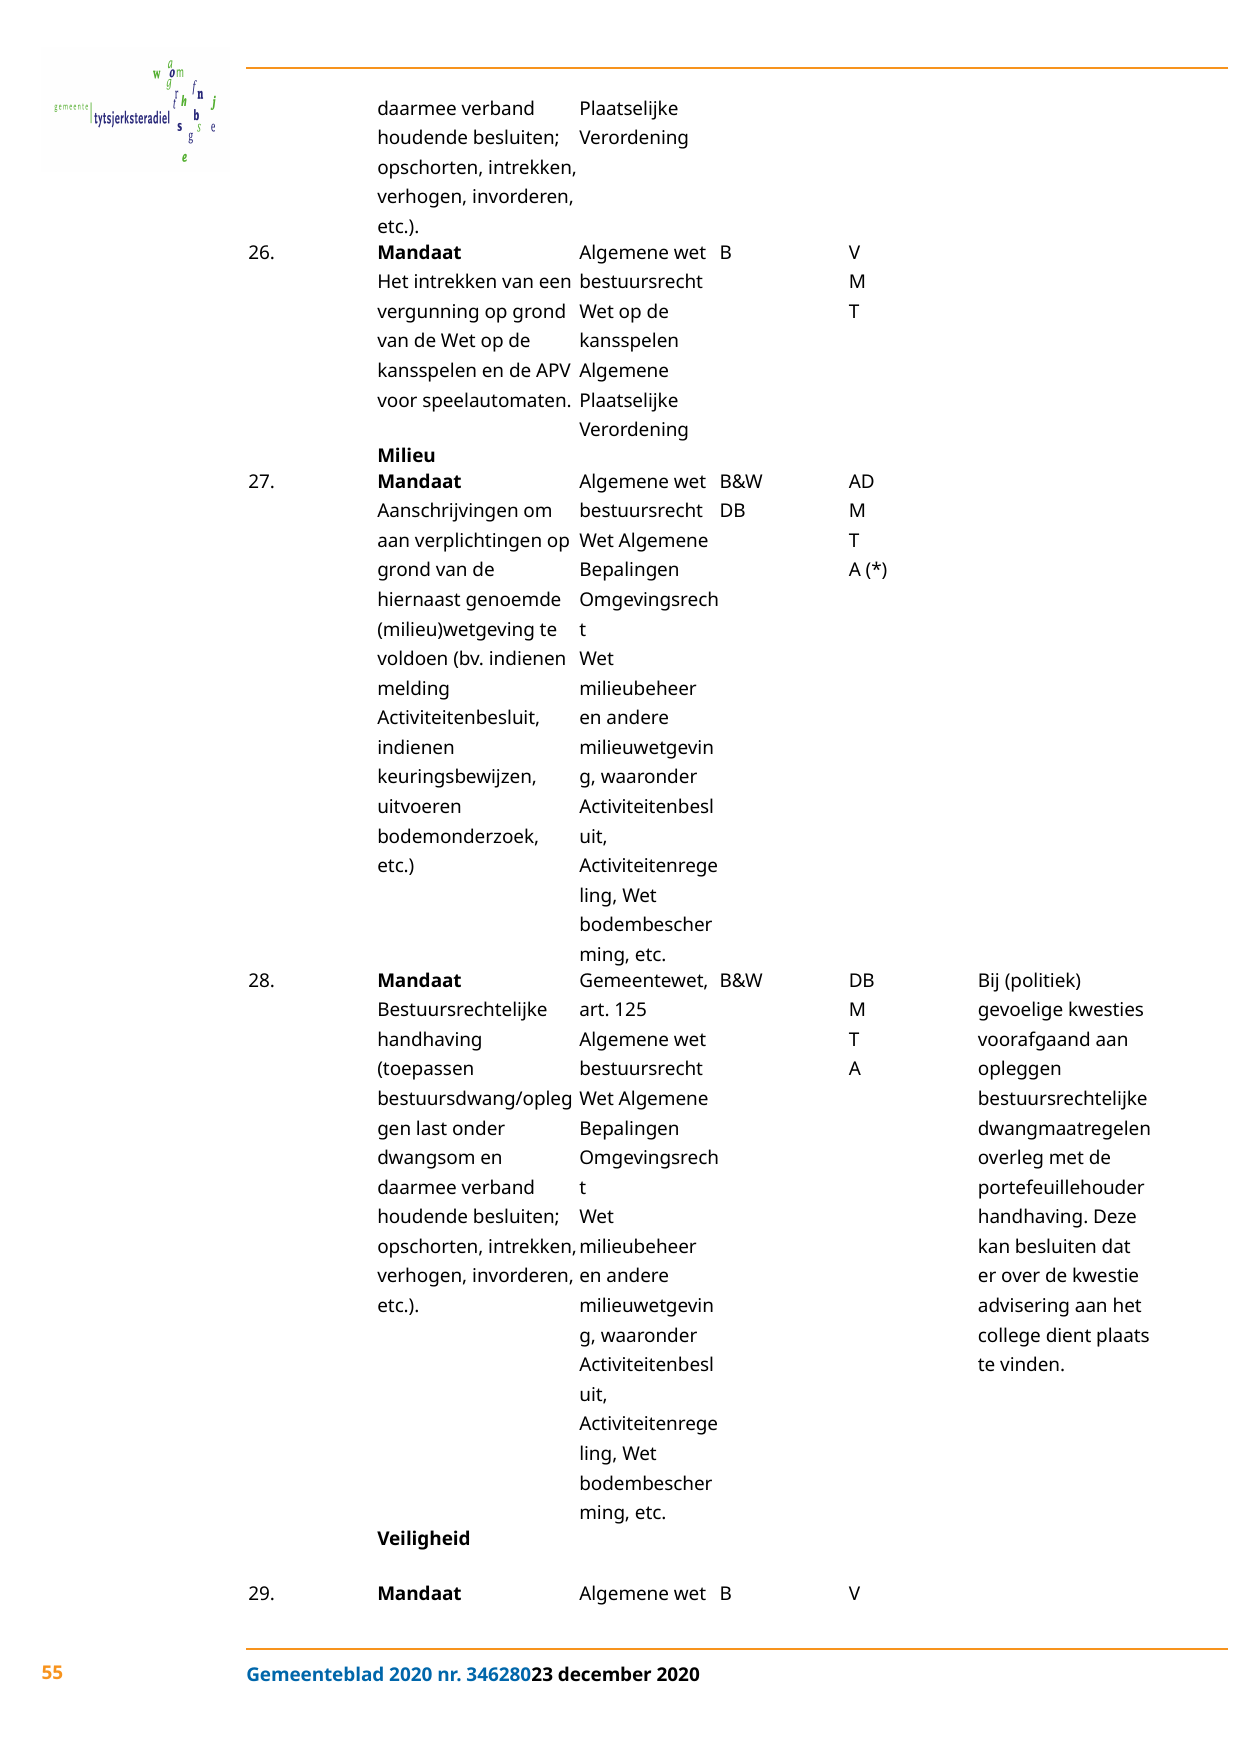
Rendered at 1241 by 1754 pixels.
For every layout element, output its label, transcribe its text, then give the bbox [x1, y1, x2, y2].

table_cell B&W DB [719, 468, 848, 967]
table_cell V [849, 1580, 978, 1606]
table_cell [978, 468, 1152, 967]
table_cell [978, 239, 1152, 442]
table_cell [978, 95, 1152, 239]
table_cell [978, 1580, 1152, 1606]
table_cell Mandaat Aanschrijvingen om aan verplichtingen op grond van de hiernaast genoemde (milieu)wetgeving te voldoen (bv. indienen melding Activiteitenbesluit, indienen keuringsbewijzen, uitvoeren bodemonderzoek, etc.) [377, 468, 579, 967]
table_cell Milieu [377, 442, 1152, 468]
table_cell 27. [248, 468, 377, 967]
table_cell [849, 95, 978, 239]
table_cell Gemeentewet, art. 125 Algemene wet bestuursrecht Wet Algemene Bepalingen Omgevingsrecht Wet milieubeheer en andere milieuwetgeving, waaronder Activiteitenbesluit, Activiteitenregeling, Wet bodembescherming, etc. [579, 967, 719, 1525]
table_cell Bij (politiek) gevoelige kwesties voorafgaand aan opleggen bestuursrechtelijke dwangmaatregelen overleg met de portefeuillehouder handhaving. Deze kan besluiten dat er over de kwestie advisering aan het college dient plaats te vinden. [978, 967, 1152, 1525]
table_cell Plaatselijke Verordening [579, 95, 719, 239]
table_cell Veiligheid [377, 1525, 1152, 1580]
table_cell Algemene wet bestuursrecht Wet op de kansspelen Algemene Plaatselijke Verordening [579, 239, 719, 442]
table_cell B [719, 239, 848, 442]
table_cell Mandaat Bestuursrechtelijke handhaving (toepassen bestuursdwang/opleggen last onder dwangsom en daarmee verband houdende besluiten; opschorten, intrekken, verhogen, invorderen, etc.). [377, 967, 579, 1525]
table_cell [719, 95, 848, 239]
table_cell Mandaat Het intrekken van een vergunning op grond van de Wet op de kansspelen en de APV voor speelautomaten. [377, 239, 579, 442]
table_cell B&W [719, 967, 848, 1525]
table_cell Algemene wet bestuursrecht Wet Algemene Bepalingen Omgevingsrecht Wet milieubeheer en andere milieuwetgeving, waaronder Activiteitenbesluit, Activiteitenregeling, Wet bodembescherming, etc. [579, 468, 719, 967]
table_cell DB M T A [849, 967, 978, 1525]
table_cell 29. [248, 1580, 377, 1606]
picture [41, 47, 231, 172]
table_cell AD M T A (*) [849, 468, 978, 967]
table_cell 26. [248, 239, 377, 442]
table_cell Algemene wet [579, 1580, 719, 1606]
table_cell [248, 442, 377, 468]
table_cell Mandaat [377, 1580, 579, 1606]
table_cell [248, 95, 377, 239]
table_cell 28. [248, 967, 377, 1525]
table_cell [248, 1525, 377, 1580]
table_cell V M T [849, 239, 978, 442]
table_cell daarmee verband houdende besluiten; opschorten, intrekken, verhogen, invorderen, etc.). [377, 95, 579, 239]
table_cell B [719, 1580, 848, 1606]
